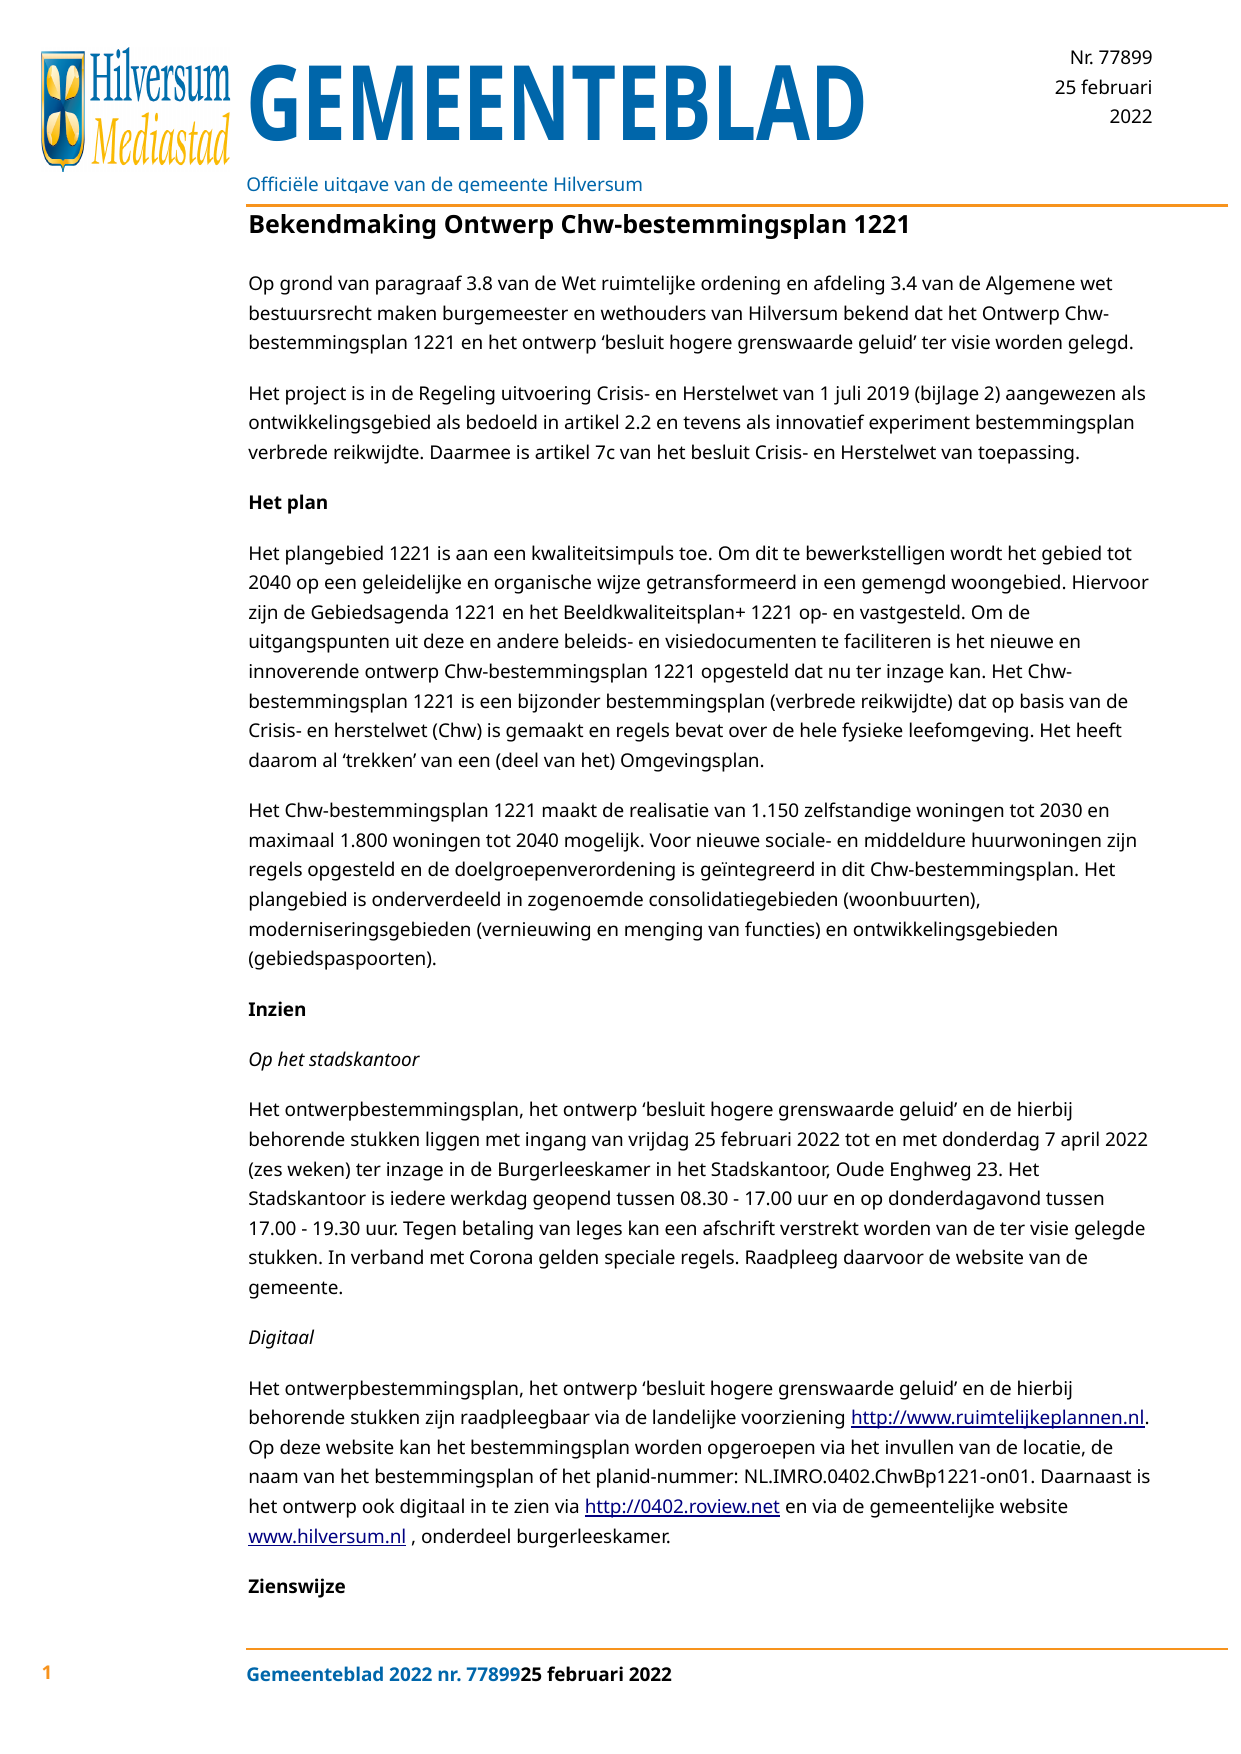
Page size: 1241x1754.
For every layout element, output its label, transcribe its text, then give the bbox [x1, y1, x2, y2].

text Het ontwerpbestemmingsplan, het ontwerp ‘besluit hogere grenswaarde geluid’ en de hierbij behorende stukken liggen met ingang van vrijdag 25 februari 2022 tot en met donderdag 7 april 2022 (zes weken) ter inzage in de Burgerleeskamer in het Stadskantoor, Oude Enghweg 23. Het Stadskantoor is iedere werkdag geopend tussen 08.30 - 17.00 uur en op donderdagavond tussen 17.00 - 19.30 uur. Tegen betaling van leges kan een afschrift verstrekt worden van de ter visie gelegde stukken. In verband met Corona gelden speciale regels. Raadpleeg daarvoor de website van de gemeente. [248, 1097, 1152, 1300]
text Op het stadskantoor [248, 1046, 1152, 1072]
text Bekendmaking Ontwerp Chw-bestemmingsplan 1221 [248, 207, 1152, 241]
text Het ontwerpbestemmingsplan, het ontwerp ‘besluit hogere grenswaarde geluid’ en de hierbij behorende stukken zijn raadpleegbaar via de landelijke voorziening http://www.ruimtelijkeplannen.nl. Op deze website kan het bestemmingsplan worden opgeroepen via het invullen van de locatie, de naam van het bestemmingsplan of het planid-nummer: NL.IMRO.0402.ChwBp1221-on01. Daarnaast is het ontwerp ook digitaal in te zien via http://0402.roview.net en via de gemeentelijke website www.hilversum.nl , onderdeel burgerleeskamer. [248, 1375, 1152, 1548]
text Het plan [248, 489, 1152, 515]
text Het project is in de Regeling uitvoering Crisis- en Herstelwet van 1 juli 2019 (bijlage 2) aangewezen als ontwikkelingsgebied als bedoeld in artikel 2.2 en tevens als innovatief experiment bestemmingsplan verbrede reikwijdte. Daarmee is artikel 7c van het besluit Crisis- en Herstelwet van toepassing. [248, 380, 1152, 465]
text Inzien [248, 996, 1152, 1021]
text Het Chw-bestemmingsplan 1221 maakt de realisatie van 1.150 zelfstandige woningen tot 2030 en maximaal 1.800 woningen tot 2040 mogelijk. Voor nieuwe sociale- en middeldure huurwoningen zijn regels opgesteld en de doelgroepenverordening is geïntegreerd in dit Chw-bestemmingsplan. Het plangebied is onderverdeeld in zogenoemde consolidatiegebieden (woonbuurten), moderniseringsgebieden (vernieuwing en menging van functies) en ontwikkelingsgebieden (gebiedspaspoorten). [248, 797, 1152, 971]
text Digitaal [248, 1324, 1152, 1350]
picture [41, 47, 231, 172]
text Zienswijze [248, 1573, 1152, 1599]
text Het plangebied 1221 is aan een kwaliteitsimpuls toe. Om dit te bewerkstelligen wordt het gebied tot 2040 op een geleidelijke en organische wijze getransformeerd in een gemengd woongebied. Hiervoor zijn de Gebiedsagenda 1221 en het Beeldkwaliteitsplan+ 1221 op- en vastgesteld. Om de uitgangspunten uit deze en andere beleids- en visiedocumenten te faciliteren is het nieuwe en innoverende ontwerp Chw-bestemmingsplan 1221 opgesteld dat nu ter inzage kan. Het Chw-bestemmingsplan 1221 is een bijzonder bestemmingsplan (verbrede reikwijdte) dat op basis van de Crisis- en herstelwet (Chw) is gemaakt en regels bevat over de hele fysieke leefomgeving. Het heeft daarom al ‘trekken’ van een (deel van het) Omgevingsplan. [248, 540, 1152, 773]
text Op grond van paragraaf 3.8 van de Wet ruimtelijke ordening en afdeling 3.4 van de Algemene wet bestuursrecht maken burgemeester en wethouders van Hilversum bekend dat het Ontwerp Chw-bestemmingsplan 1221 en het ontwerp ‘besluit hogere grenswaarde geluid’ ter visie worden gelegd. [248, 270, 1152, 355]
